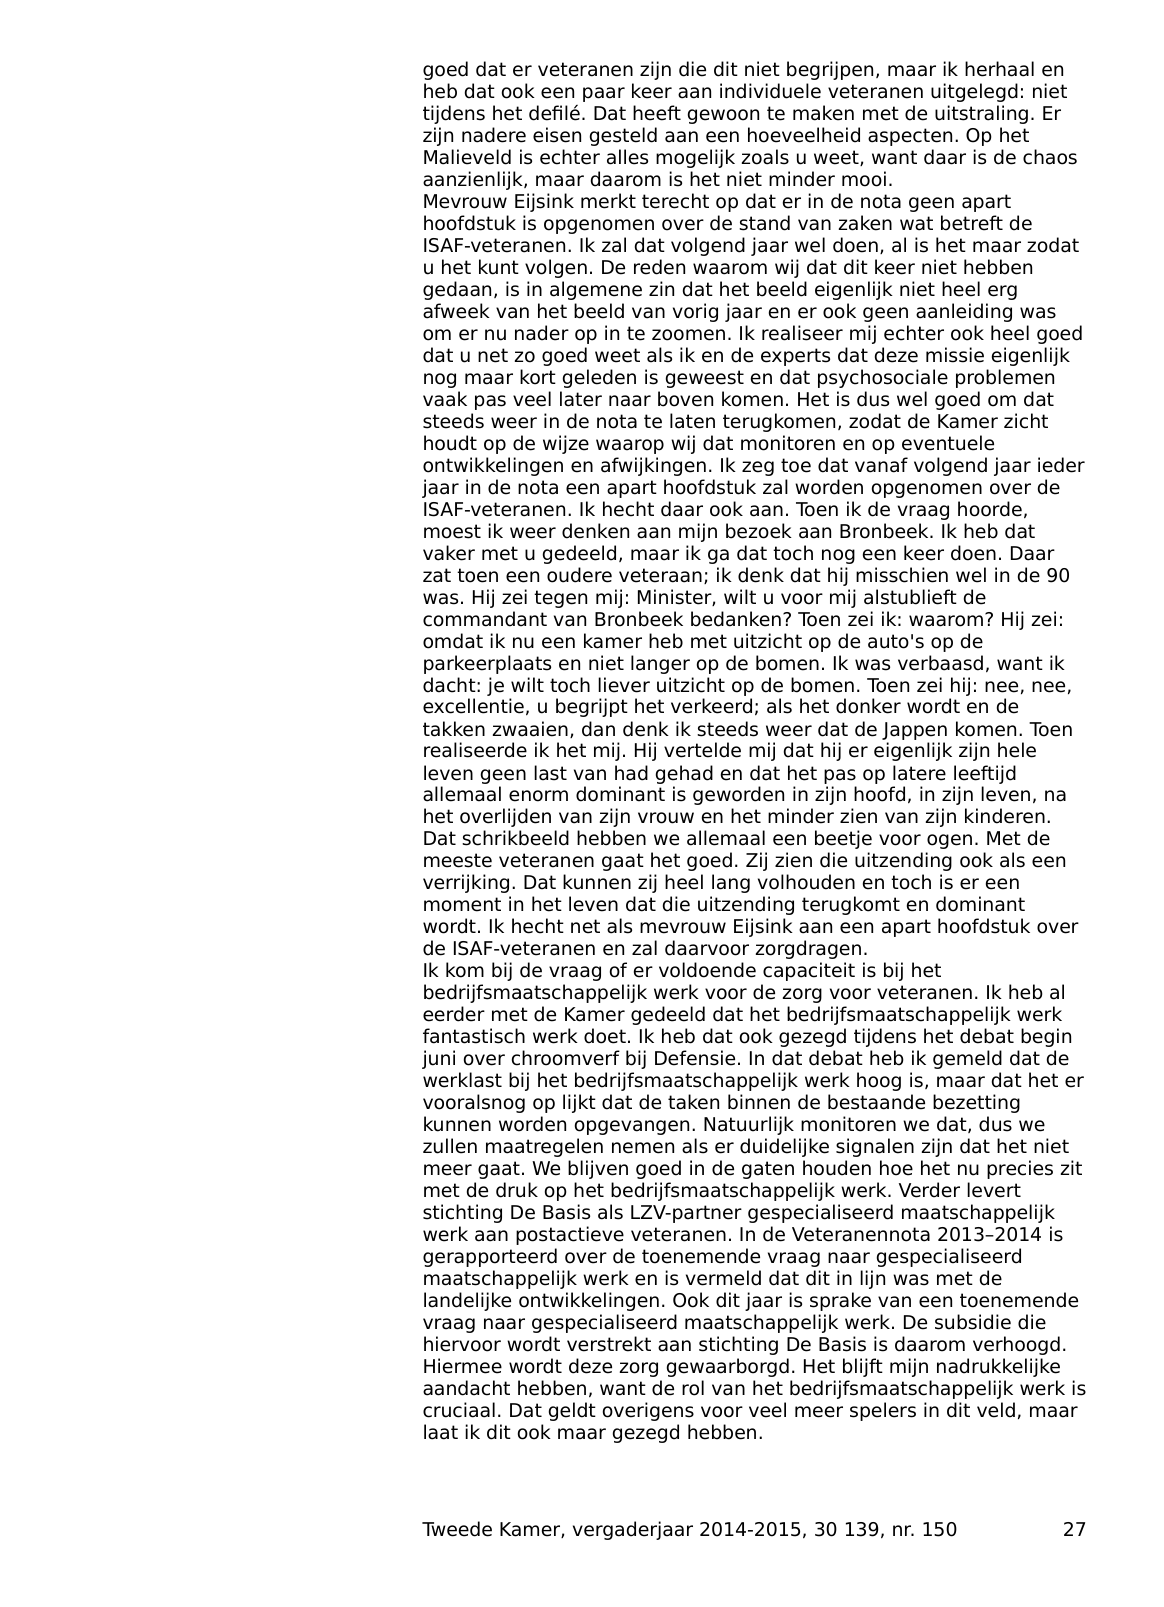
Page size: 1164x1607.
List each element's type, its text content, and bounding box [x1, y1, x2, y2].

text Mevrouw Eijsink merkt terecht op dat er in de nota geen apart hoofdstuk is opgenomen over de stand van zaken wat betreft de ISAF-veteranen. Ik zal dat volgend jaar wel doen, al is het maar zodat u het kunt volgen. De reden waarom wij dat dit keer niet hebben gedaan, is in algemene zin dat het beeld eigenlijk niet heel erg afweek van het beeld van vorig jaar en er ook geen aanleiding was om er nu nader op in te zoomen. Ik realiseer mij echter ook heel goed dat u net zo goed weet als ik en de experts dat deze missie eigenlijk nog maar kort geleden is geweest en dat psychosociale problemen vaak pas veel later naar boven komen. Het is dus wel goed om dat steeds weer in de nota te laten terugkomen, zodat de Kamer zicht houdt op de wijze waarop wij dat monitoren en op eventuele ontwikkelingen en afwijkingen. Ik zeg toe dat vanaf volgend jaar ieder jaar in de nota een apart hoofdstuk zal worden opgenomen over de ISAF-veteranen. Ik hecht daar ook aan. Toen ik de vraag hoorde, moest ik weer denken aan mijn bezoek aan Bronbeek. Ik heb dat vaker met u gedeeld, maar ik ga dat toch nog een keer doen. Daar zat toen een oudere veteraan; ik denk dat hij misschien wel in de 90 was. Hij zei tegen mij: Minister, wilt u voor mij alstublieft de commandant van Bronbeek bedanken? Toen zei ik: waarom? Hij zei: omdat ik nu een kamer heb met uitzicht op de auto's op de parkeerplaats en niet langer op de bomen. Ik was verbaasd, want ik dacht: je wilt toch liever uitzicht op de bomen. Toen zei hij: nee, nee, excellentie, u begrijpt het verkeerd; als het donker wordt en de takken zwaaien, dan denk ik steeds weer dat de Jappen komen. Toen realiseerde ik het mij. Hij vertelde mij dat hij er eigenlijk zijn hele leven geen last van had gehad en dat het pas op latere leeftijd allemaal enorm dominant is geworden in zijn hoofd, in zijn leven, na het overlijden van zijn vrouw en het minder zien van zijn kinderen. Dat schrikbeeld hebben we allemaal een beetje voor ogen. Met de meeste veteranen gaat het goed. Zij zien die uitzending ook als een verrijking. Dat kunnen zij heel lang volhouden en toch is er een moment in het leven dat die uitzending terugkomt en dominant wordt. Ik hecht net als mevrouw Eijsink aan een apart hoofdstuk over de ISAF-veteranen en zal daarvoor zorgdragen. [422, 191, 1087, 960]
text Ik kom bij de vraag of er voldoende capaciteit is bij het bedrijfsmaatschappelijk werk voor de zorg voor veteranen. Ik heb al eerder met de Kamer gedeeld dat het bedrijfsmaatschappelijk werk fantastisch werk doet. Ik heb dat ook gezegd tijdens het debat begin juni over chroomverf bij Defensie. In dat debat heb ik gemeld dat de werklast bij het bedrijfsmaatschappelijk werk hoog is, maar dat het er vooralsnog op lijkt dat de taken binnen de bestaande bezetting kunnen worden opgevangen. Natuurlijk monitoren we dat, dus we zullen maatregelen nemen als er duidelijke signalen zijn dat het niet meer gaat. We blijven goed in de gaten houden hoe het nu precies zit met de druk op het bedrijfsmaatschappelijk werk. Verder levert stichting De Basis als LZV-partner gespecialiseerd maatschappelijk werk aan postactieve veteranen. In de Veteranennota 2013–2014 is gerapporteerd over de toenemende vraag naar gespecialiseerd maatschappelijk werk en is vermeld dat dit in lijn was met de landelijke ontwikkelingen. Ook dit jaar is sprake van een toenemende vraag naar gespecialiseerd maatschappelijk werk. De subsidie die hiervoor wordt verstrekt aan stichting De Basis is daarom verhoogd. Hiermee wordt deze zorg gewaarborgd. Het blijft mijn nadrukkelijke aandacht hebben, want de rol van het bedrijfsmaatschappelijk werk is cruciaal. Dat geldt overigens voor veel meer spelers in dit veld, maar laat ik dit ook maar gezegd hebben. [422, 960, 1087, 1444]
text goed dat er veteranen zijn die dit niet begrijpen, maar ik herhaal en heb dat ook een paar keer aan individuele veteranen uitgelegd: niet tijdens het defilé. Dat heeft gewoon te maken met de uitstraling. Er zijn nadere eisen gesteld aan een hoeveelheid aspecten. Op het Malieveld is echter alles mogelijk zoals u weet, want daar is de chaos aanzienlijk, maar daarom is het niet minder mooi. [422, 59, 1087, 191]
